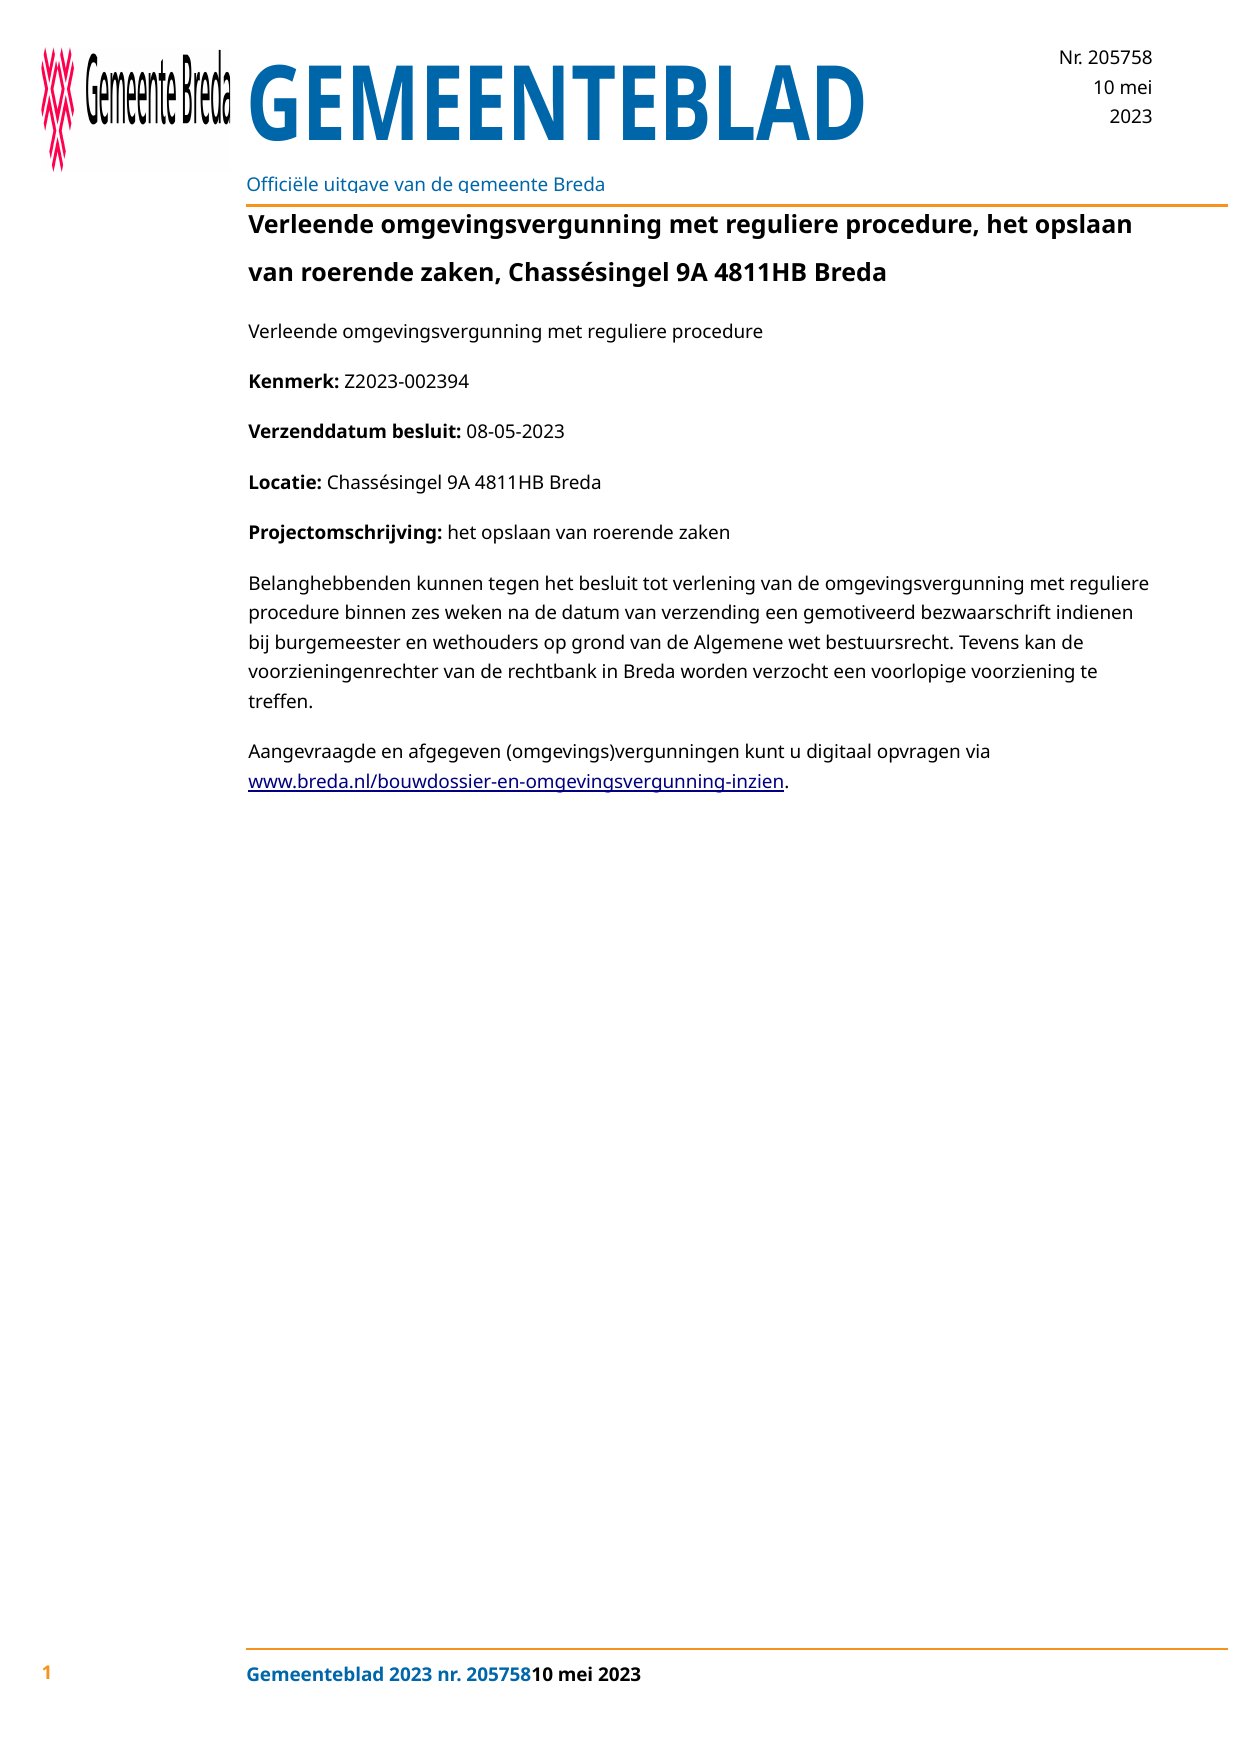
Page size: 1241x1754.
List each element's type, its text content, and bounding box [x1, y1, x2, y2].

text Aangevraagde en afgegeven (omgevings)vergunningen kunt u digitaal opvragen via www.breda.nl/bouwdossier-en-omgevingsvergunning-inzien. [248, 739, 1152, 794]
text Verleende omgevingsvergunning met reguliere procedure [248, 318, 1152, 344]
text Locatie: Chassésingel 9A 4811HB Breda [248, 469, 1152, 495]
picture [41, 47, 231, 172]
text Kenmerk: Z2023-002394 [248, 368, 1152, 394]
text Belanghebbenden kunnen tegen het besluit tot verlening van de omgevingsvergunning met reguliere procedure binnen zes weken na de datum van verzending een gemotiveerd bezwaarschrift indienen bij burgemeester en wethouders op grond van de Algemene wet bestuursrecht. Tevens kan de voorzieningenrechter van de rechtbank in Breda worden verzocht een voorlopige voorziening te treffen. [248, 570, 1152, 714]
text Verzenddatum besluit: 08-05-2023 [248, 419, 1152, 444]
text Projectomschrijving: het opslaan van roerende zaken [248, 519, 1152, 545]
text Verleende omgevingsvergunning met reguliere procedure, het opslaan van roerende zaken, Chassésingel 9A 4811HB Breda [248, 207, 1152, 288]
